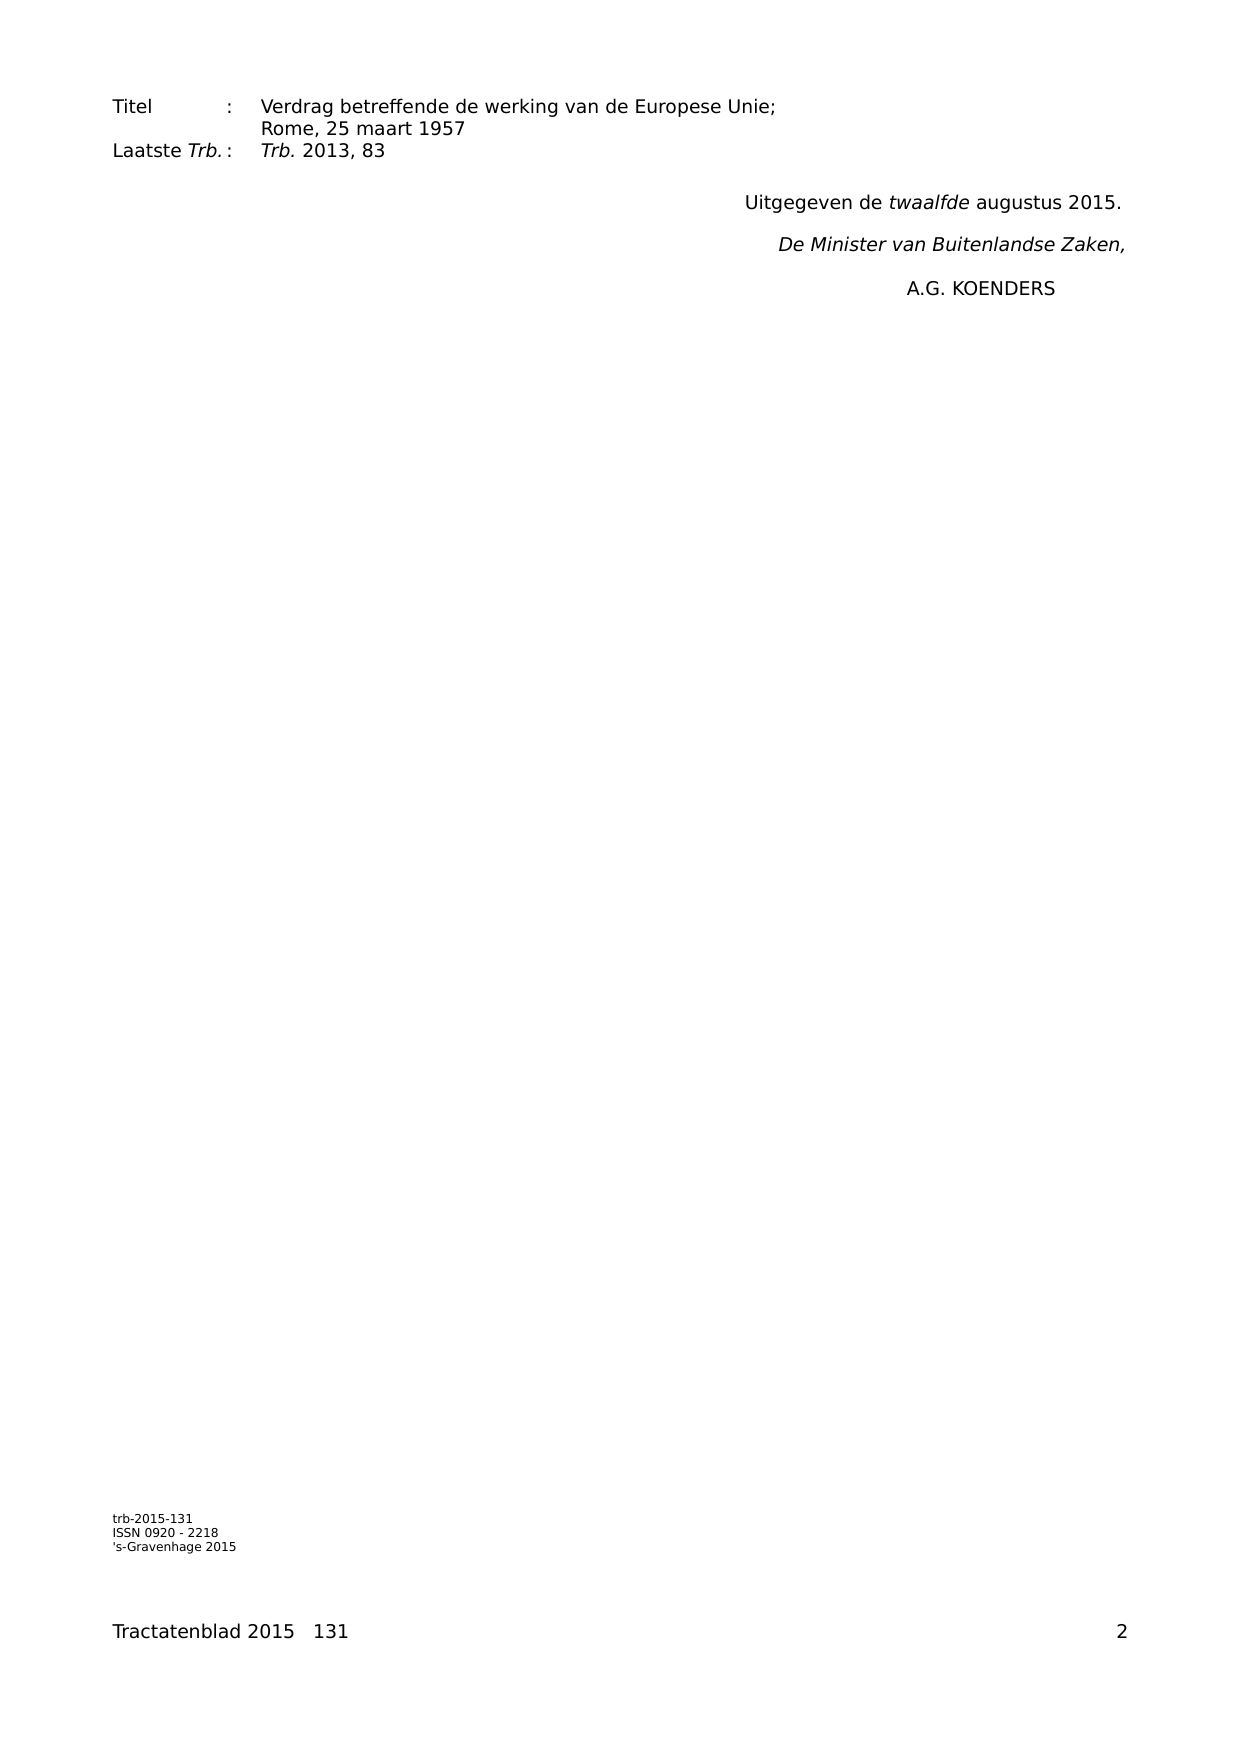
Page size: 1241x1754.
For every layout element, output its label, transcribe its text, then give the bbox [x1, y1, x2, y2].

table_header Verdrag betreffende de werking van de Europese Unie; Rome, 25 maart 1957 [261, 96, 1128, 140]
text trb-2015-131 [112, 1512, 346, 1526]
table_header : [226, 96, 261, 140]
table_cell : [226, 140, 261, 162]
text Uitgegeven de twaalfde augustus 2015. [112, 192, 1128, 213]
table_cell Laatste Trb. [112, 140, 226, 162]
text ISSN 0920 - 2218 [112, 1526, 346, 1540]
table_header Titel [112, 96, 226, 140]
text De Minister van Buitenlandse Zaken, A.G. KOENDERS [112, 233, 1128, 299]
table_cell Trb. 2013, 83 [261, 140, 1128, 162]
text 's-Gravenhage 2015 [112, 1540, 346, 1554]
